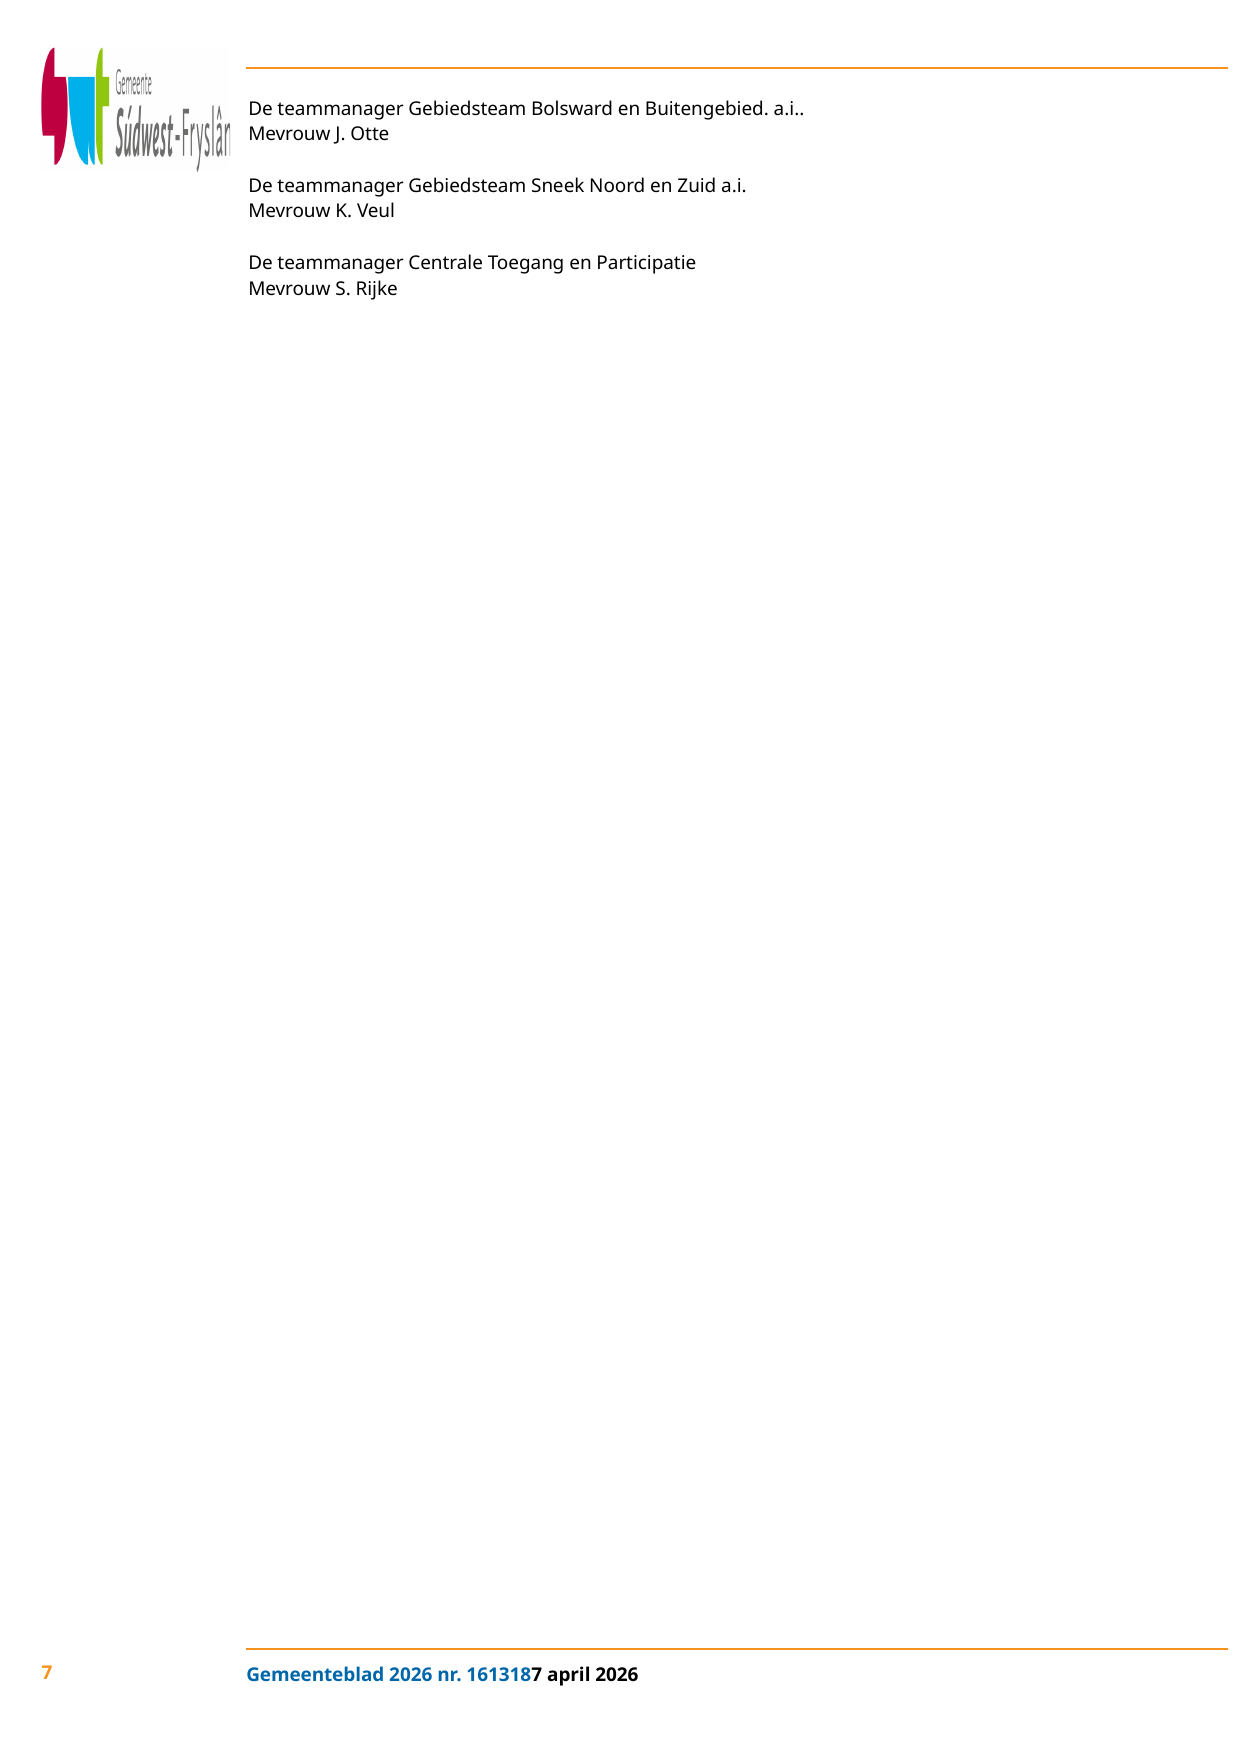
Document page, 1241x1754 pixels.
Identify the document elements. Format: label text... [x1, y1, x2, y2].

text Mevrouw S. Rijke [248, 275, 1152, 301]
text Mevrouw J. Otte [248, 121, 1152, 146]
picture [41, 47, 231, 172]
text De teammanager Centrale Toegang en Participatie [248, 249, 1152, 275]
text Mevrouw K. Veul [248, 198, 1152, 223]
text De teammanager Gebiedsteam Bolsward en Buitengebied. a.i.. [248, 95, 1152, 121]
text De teammanager Gebiedsteam Sneek Noord en Zuid a.i. [248, 172, 1152, 198]
